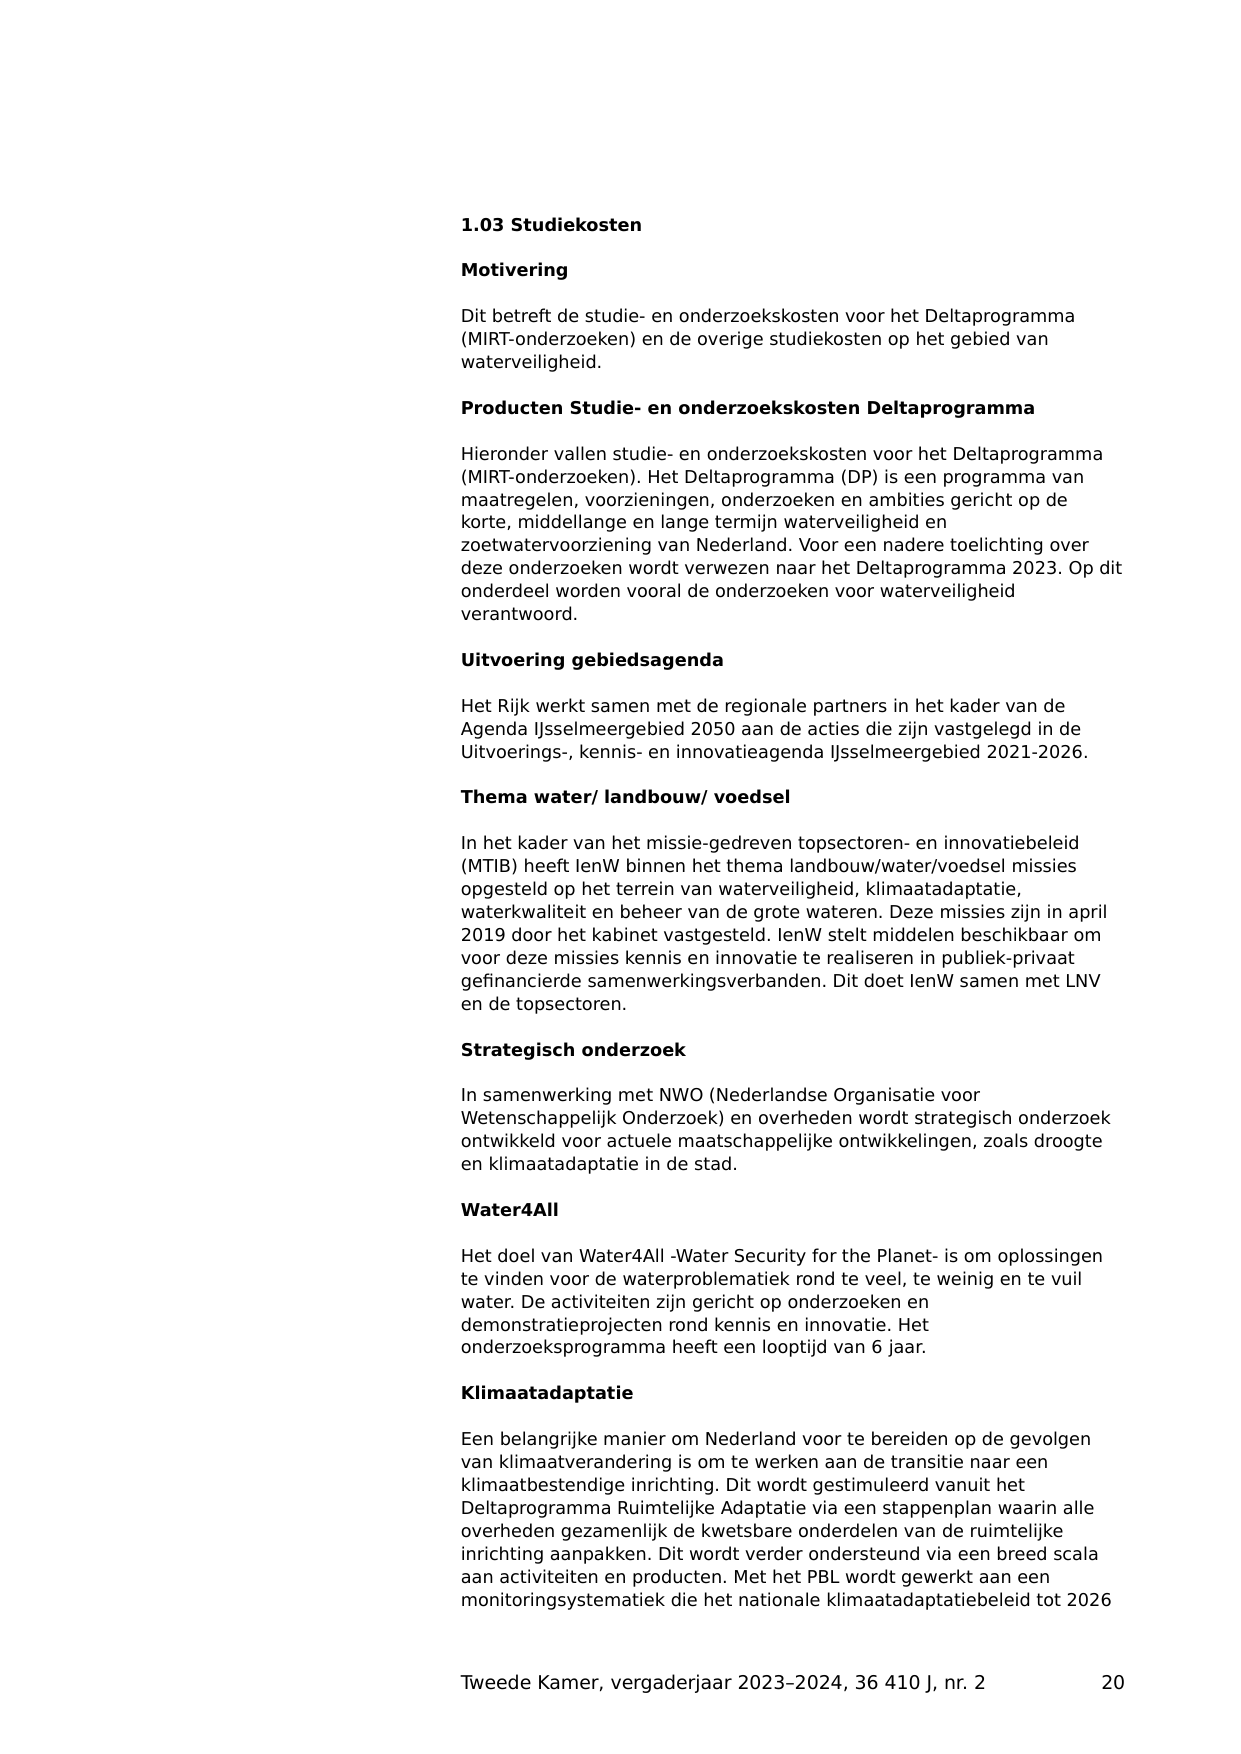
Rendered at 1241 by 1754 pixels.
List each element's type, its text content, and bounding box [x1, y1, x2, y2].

text Een belangrĳke manier om Nederland voor te bereiden op de gevolgen van klimaatverandering is om te werken aan de transitie naar een klimaatbestendige inrichting. Dit wordt gestimuleerd vanuit het Deltaprogramma Ruimtelĳke Adaptatie via een stappenplan waarin alle overheden gezamenlĳk de kwetsbare onderdelen van de ruimtelĳke inrichting aanpakken. Dit wordt verder ondersteund via een breed scala aan activiteiten en producten. Met het PBL wordt gewerkt aan een monitoringsystematiek die het nationale klimaatadaptatiebeleid tot 2026 [461, 1427, 1125, 1611]
text In samenwerking met NWO (Nederlandse Organisatie voor Wetenschappelijk Onderzoek) en overheden wordt strategisch onderzoek ontwikkeld voor actuele maatschappelijke ontwikkelingen, zoals droogte en klimaatadaptatie in de stad. [461, 1083, 1125, 1175]
text 1.03 Studiekosten [461, 213, 1125, 236]
text Strategisch onderzoek [461, 1038, 1125, 1061]
text Producten Studie- en onderzoekskosten Deltaprogramma [461, 396, 1125, 419]
text Dit betreft de studie- en onderzoekskosten voor het Deltaprogramma (MIRT-onderzoeken) en de overige studiekosten op het gebied van waterveiligheid. [461, 304, 1125, 373]
text Water4All [461, 1198, 1125, 1221]
text Thema water/ landbouw/ voedsel [461, 786, 1125, 808]
text In het kader van het missie-gedreven topsectoren- en innovatiebeleid (MTIB) heeft IenW binnen het thema landbouw/water/voedsel missies opgesteld op het terrein van waterveiligheid, klimaatadaptatie, waterkwaliteit en beheer van de grote wateren. Deze missies zijn in april 2019 door het kabinet vastgesteld. IenW stelt middelen beschikbaar om voor deze missies kennis en innovatie te realiseren in publiek-privaat gefinancierde samenwerkingsverbanden. Dit doet IenW samen met LNV en de topsectoren. [461, 831, 1125, 1015]
text Het doel van Water4All -Water Security for the Planet- is om oplossingen te vinden voor de waterproblematiek rond te veel, te weinig en te vuil water. De activiteiten zijn gericht op onderzoeken en demonstratieprojecten rond kennis en innovatie. Het onderzoeksprogramma heeft een looptijd van 6 jaar. [461, 1244, 1125, 1358]
text Uitvoering gebiedsagenda [461, 648, 1125, 671]
text Klimaatadaptatie [461, 1381, 1125, 1404]
text Hieronder vallen studie- en onderzoekskosten voor het Deltaprogramma (MIRT-onderzoeken). Het Deltaprogramma (DP) is een programma van maatregelen, voorzieningen, onderzoeken en ambities gericht op de korte, middellange en lange termijn waterveiligheid en zoetwatervoorziening van Nederland. Voor een nadere toelichting over deze onderzoeken wordt verwezen naar het Deltaprogramma 2023. Op dit onderdeel worden vooral de onderzoeken voor waterveiligheid verantwoord. [461, 442, 1125, 625]
text Het Rijk werkt samen met de regionale partners in het kader van de Agenda IJsselmeergebied 2050 aan de acties die zijn vastgelegd in de Uitvoerings-, kennis- en innovatieagenda IJsselmeergebied 2021-2026. [461, 694, 1125, 763]
text Motivering [461, 258, 1125, 281]
